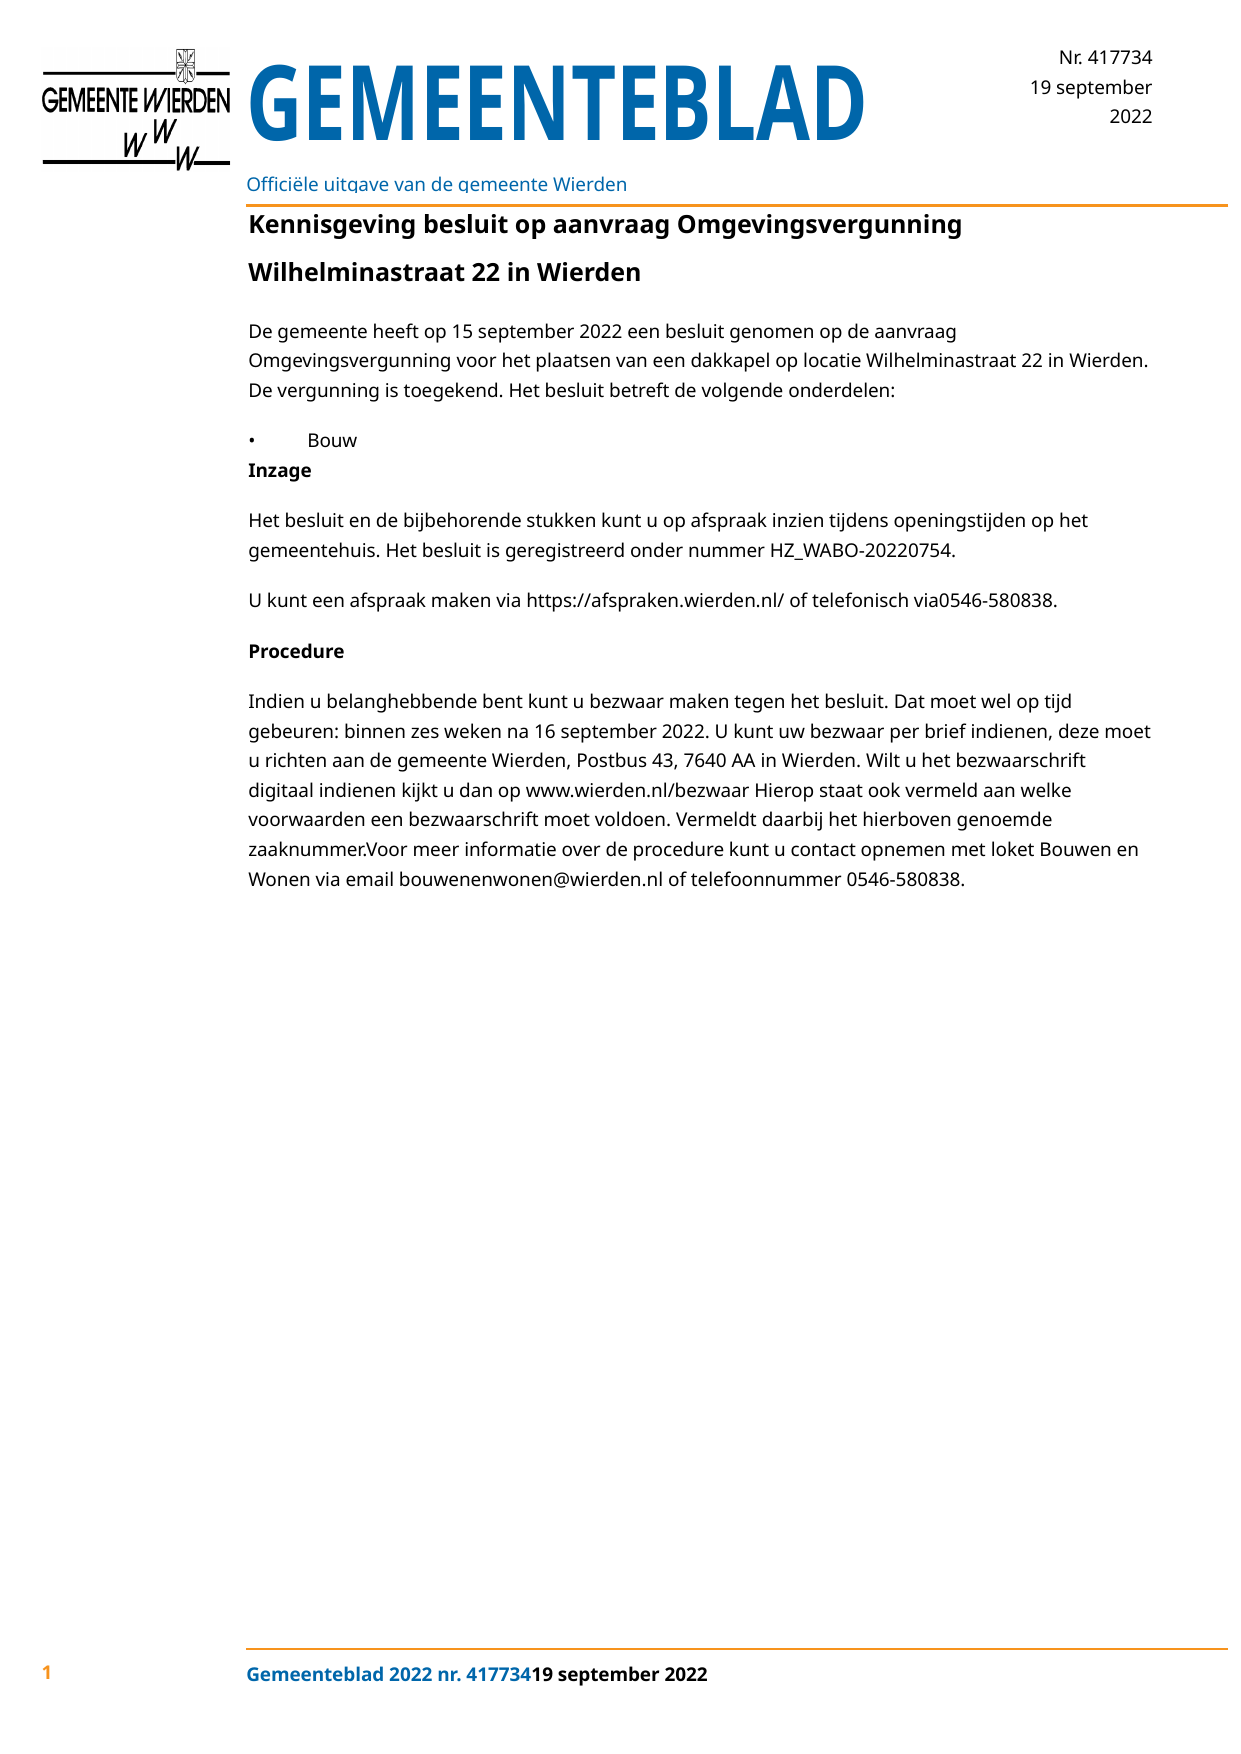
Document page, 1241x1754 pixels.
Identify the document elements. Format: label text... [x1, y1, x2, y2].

text Inzage [248, 457, 1152, 483]
list Bouw [248, 427, 1152, 453]
text Indien u belanghebbende bent kunt u bezwaar maken tegen het besluit. Dat moet wel op tijd gebeuren: binnen zes weken na 16 september 2022. U kunt uw bezwaar per brief indienen, deze moet u richten aan de gemeente Wierden, Postbus 43, 7640 AA in Wierden. Wilt u het bezwaarschrift digitaal indienen kijkt u dan op www.wierden.nl/bezwaar Hierop staat ook vermeld aan welke voorwaarden een bezwaarschrift moet voldoen. Vermeldt daarbij het hierboven genoemde zaaknummer.Voor meer informatie over de procedure kunt u contact opnemen met loket Bouwen en Wonen via email bouwenenwonen@wierden.nl of telefoonnummer 0546-580838. [248, 688, 1152, 892]
text Kennisgeving besluit op aanvraag Omgevingsvergunning Wilhelminastraat 22 in Wierden [248, 207, 1152, 288]
text U kunt een afspraak maken via https://afspraken.wierden.nl/ of telefonisch via0546-580838. [248, 587, 1152, 613]
text De gemeente heeft op 15 september 2022 een besluit genomen op de aanvraag Omgevingsvergunning voor het plaatsen van een dakkapel op locatie Wilhelminastraat 22 in Wierden. De vergunning is toegekend. Het besluit betreft de volgende onderdelen: [248, 318, 1152, 403]
picture [41, 47, 231, 172]
text Procedure [248, 638, 1152, 664]
text Het besluit en de bijbehorende stukken kunt u op afspraak inzien tijdens openingstijden op het gemeentehuis. Het besluit is geregistreerd onder nummer HZ_WABO-20220754. [248, 507, 1152, 563]
